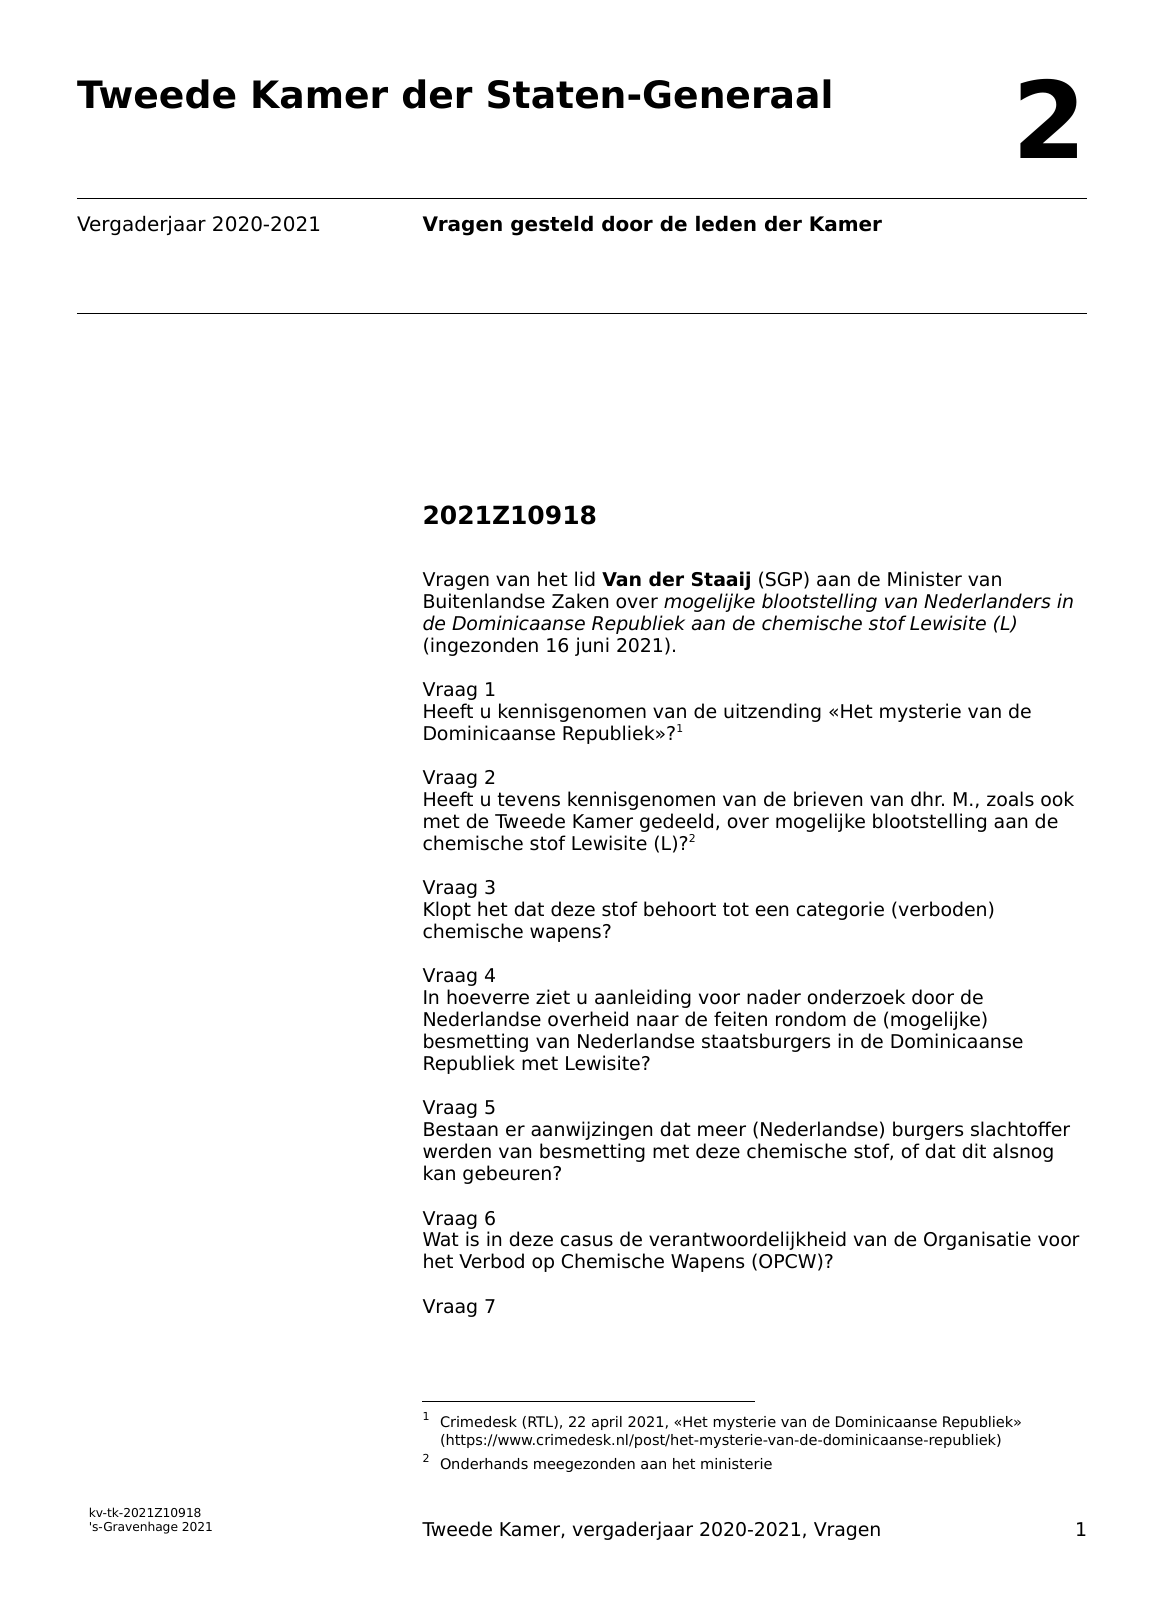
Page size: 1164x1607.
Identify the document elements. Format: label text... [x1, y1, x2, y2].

table_cell Vragen gesteld door de leden der Kamer [422, 199, 1087, 313]
table_header Tweede Kamer der Staten-Generaal [77, 59, 886, 198]
text Vraag 3 [422, 877, 1087, 899]
text In hoeverre ziet u aanleiding voor nader onderzoek door de Nederlandse overheid naar de feiten rondom de (mogelijke) besmetting van Nederlandse staatsburgers in de Dominicaanse Republiek met Lewisite? [422, 987, 1087, 1075]
table_header 2 [886, 59, 1087, 198]
text Klopt het dat deze stof behoort tot een categorie (verboden) chemische wapens? [422, 899, 1087, 943]
text 's-Gravenhage 2021 [88, 1520, 323, 1534]
text Vraag 6 [422, 1207, 1087, 1229]
text Onderhands meegezonden aan het ministerie [422, 1452, 1087, 1474]
text Vragen van het lid Van der Staaij (SGP) aan de Minister van Buitenlandse Zaken over mogelijke blootstelling van Nederlanders in de Dominicaanse Republiek aan de chemische stof Lewisite (L) (ingezonden 16 juni 2021). [422, 569, 1087, 657]
text Vraag 7 [422, 1296, 1087, 1317]
text kv-tk-2021Z10918 [88, 1506, 323, 1520]
text Wat is in deze casus de verantwoordelijkheid van de Organisatie voor het Verbod op Chemische Wapens (OPCW)? [422, 1229, 1087, 1273]
text Vraag 4 [422, 965, 1087, 987]
text Vraag 2 [422, 767, 1087, 789]
text Bestaan er aanwijzingen dat meer (Nederlandse) burgers slachtoffer werden van besmetting met deze chemische stof, of dat dit alsnog kan gebeuren? [422, 1119, 1087, 1185]
text 2021Z10918 [422, 501, 1087, 531]
text Crimedesk (RTL), 22 april 2021, «Het mysterie van de Dominicaanse Republiek» (https://www.crimedesk.nl/post/het-mysterie-van-de-dominicaanse-republiek) [422, 1410, 1087, 1449]
table_cell Vergaderjaar 2020-2021 [77, 199, 422, 313]
text Vraag 5 [422, 1097, 1087, 1119]
text Vraag 1 [422, 679, 1087, 701]
text Heeft u tevens kennisgenomen van de brieven van dhr. M., zoals ook met de Tweede Kamer gedeeld, over mogelijke blootstelling aan de chemische stof Lewisite (L)? [422, 789, 1087, 855]
text Heeft u kennisgenomen van de uitzending «Het mysterie van de Dominicaanse Republiek»? [422, 701, 1087, 745]
